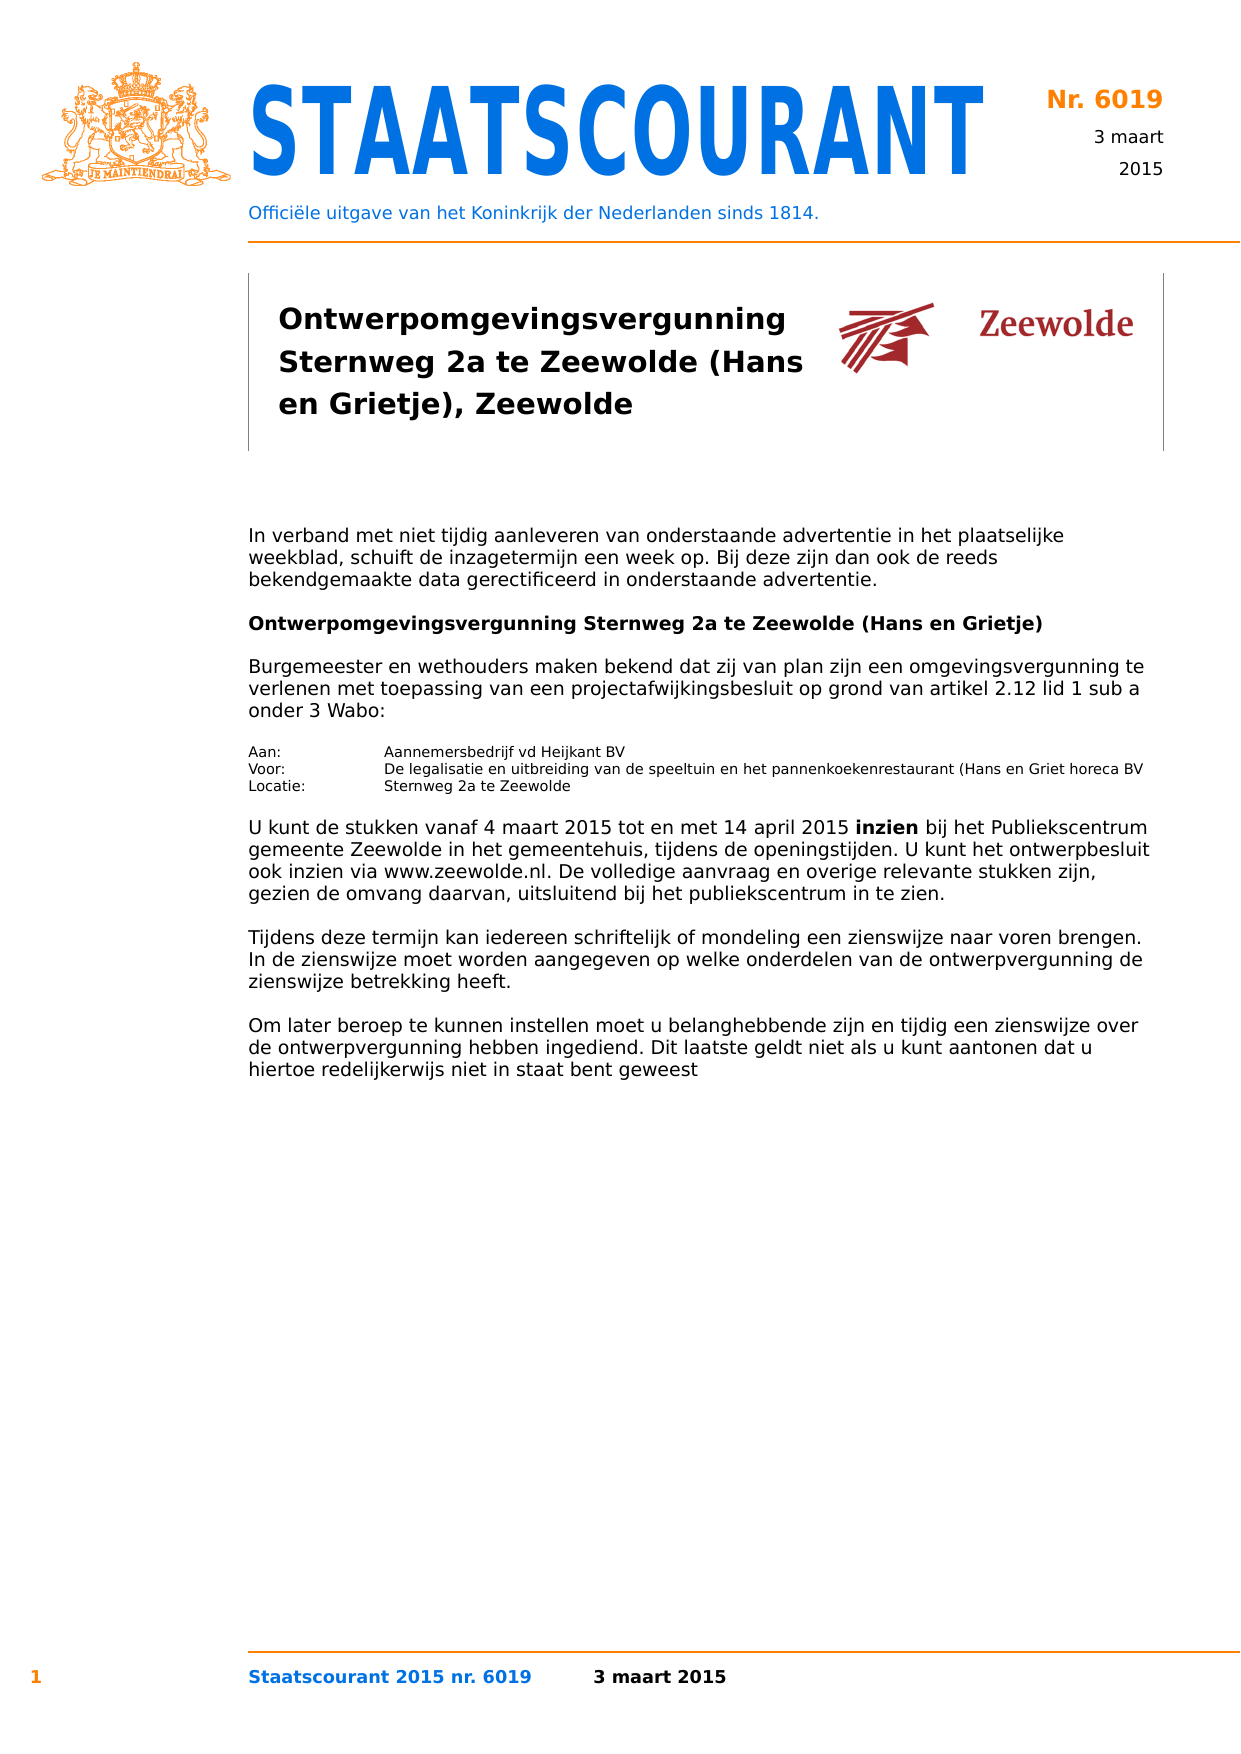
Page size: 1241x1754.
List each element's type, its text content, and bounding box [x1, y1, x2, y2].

table_header [25, 62, 248, 241]
table_header Nr. 6019 [998, 62, 1240, 121]
text In verband met niet tijdig aanleveren van onderstaande advertentie in het plaatselijke weekblad, schuift de inzagetermijn een week op. Bij deze zijn dan ook de reeds bekendgemaakte data gerectificeerd in onderstaande advertentie. [248, 525, 1163, 591]
text Burgemeester en wethouders maken bekend dat zij van plan zijn een omgevingsvergunning te verlenen met toepassing van een projectafwijkingsbesluit op grond van artikel 2.12 lid 1 sub a onder 3 Wabo: [248, 656, 1163, 722]
picture [838, 302, 1134, 374]
text Ontwerpomgevingsvergunning Sternweg 2a te Zeewolde (Hans en Grietje) [248, 612, 1163, 634]
table_cell Officiële uitgave van het Koninkrijk der Nederlanden sinds 1814. [248, 203, 1240, 241]
table_header STAATSCOURANT [248, 62, 998, 203]
table_cell 3 maart [998, 121, 1240, 153]
table_header Aan: [248, 744, 378, 761]
table_cell De legalisatie en uitbreiding van de speeltuin en het pannenkoekenrestaurant (Hans en Griet horeca BV [378, 761, 1163, 778]
subtitle Ontwerpomgevingsvergunning Sternweg 2a te Zeewolde (Hans en Grietje), Zeewolde [249, 273, 1163, 451]
text Tijdens deze termijn kan iedereen schriftelijk of mondeling een zienswijze naar voren brengen. In de zienswijze moet worden aangegeven op welke onderdelen van de ontwerpvergunning de zienswijze betrekking heeft. [248, 927, 1163, 993]
text Om later beroep te kunnen instellen moet u belanghebbende zijn en tijdig een zienswijze over de ontwerpvergunning hebben ingediend. Dit laatste geldt niet als u kunt aantonen dat u hiertoe redelijkerwijs niet in staat bent geweest [248, 1014, 1163, 1081]
table_header Aannemersbedrijf vd Heijkant BV [378, 744, 1163, 761]
table_cell Sternweg 2a te Zeewolde [378, 778, 1163, 795]
text U kunt de stukken vanaf 4 maart 2015 tot en met 14 april 2015 inzien bij het Publiekscentrum gemeente Zeewolde in het gemeentehuis, tijdens de openingstijden. U kunt het ontwerpbesluit ook inzien via www.zeewolde.nl. De volledige aanvraag en overige relevante stukken zijn, gezien de omvang daarvan, uitsluitend bij het publiekscentrum in te zien. [248, 817, 1163, 905]
table_cell Locatie: [248, 778, 378, 795]
table_cell 2015 [998, 153, 1240, 203]
table_cell Voor: [248, 761, 378, 778]
picture [41, 62, 231, 186]
